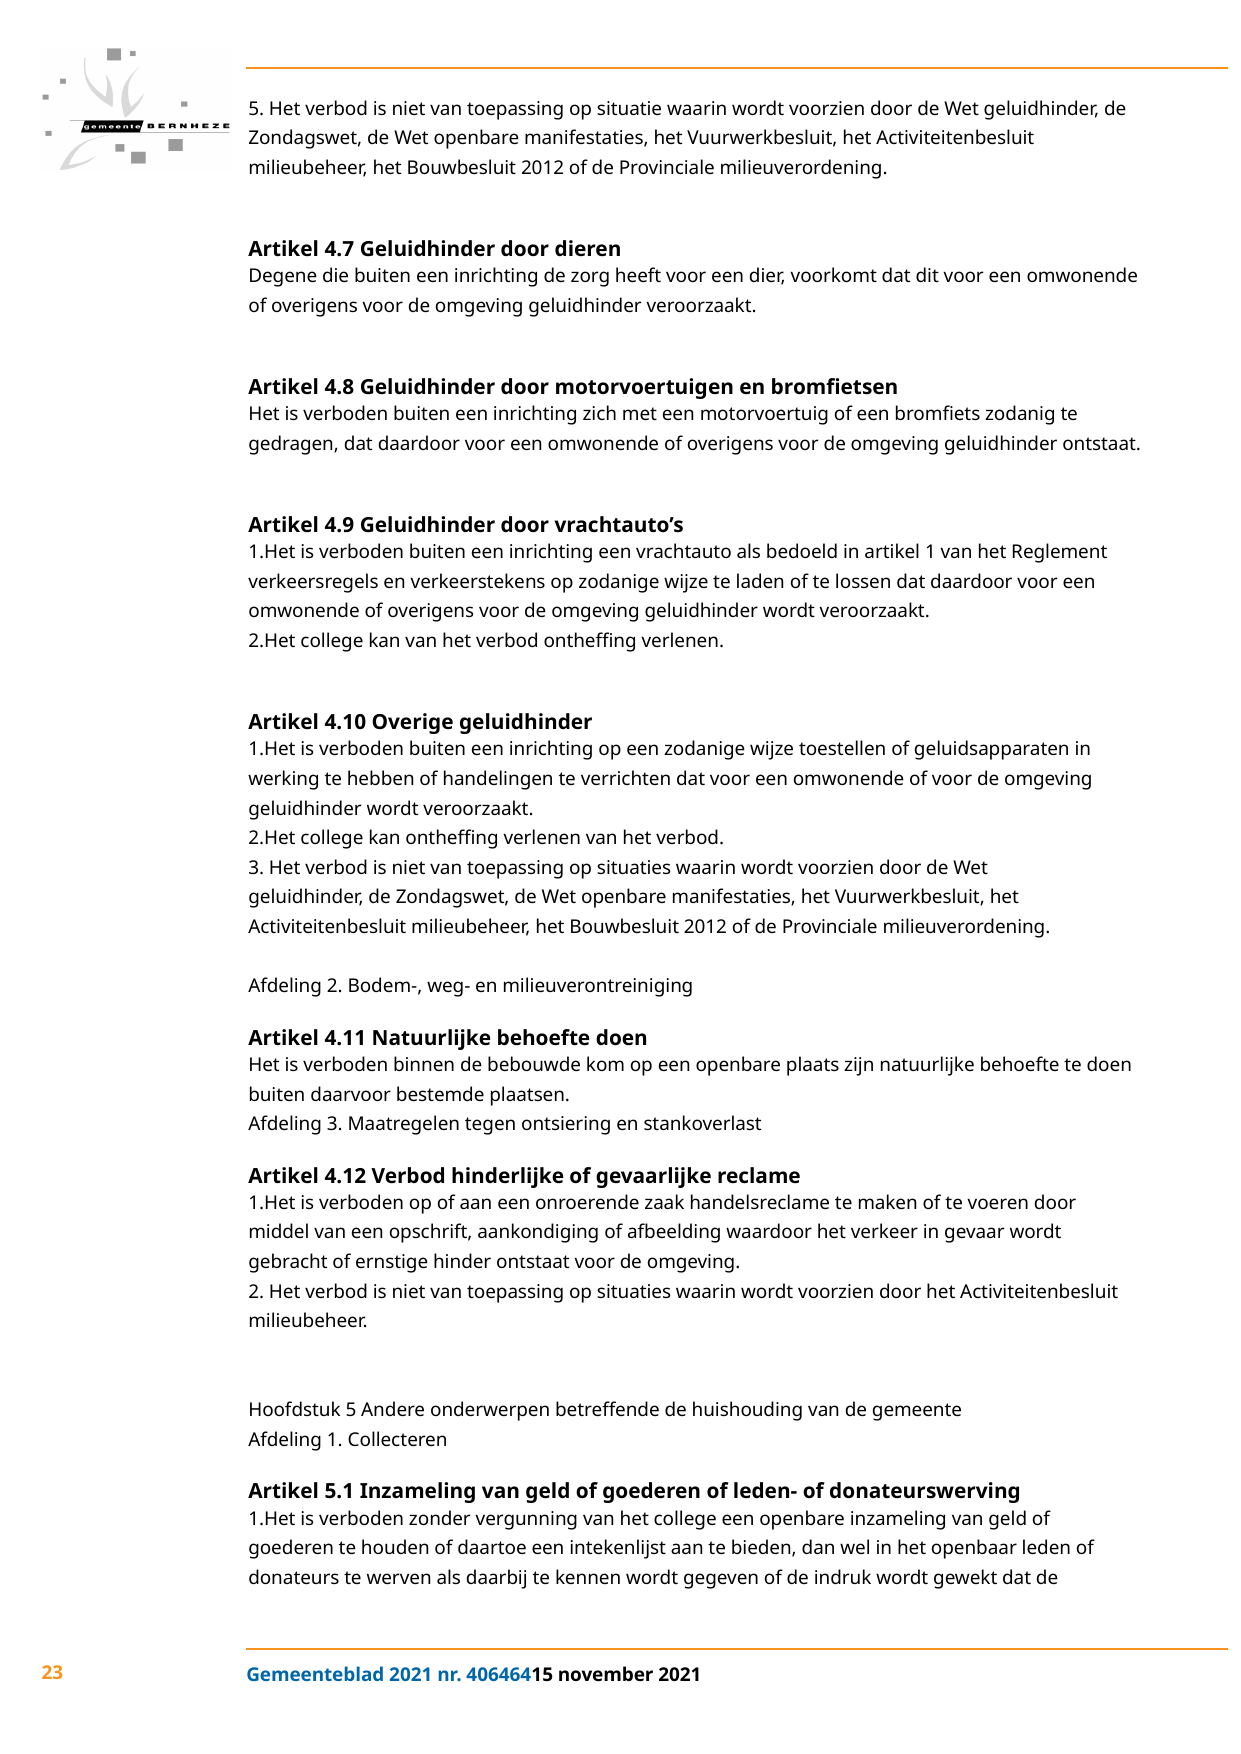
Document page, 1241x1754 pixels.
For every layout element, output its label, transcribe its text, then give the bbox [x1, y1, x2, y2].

text Het is verboden buiten een inrichting zich met een motorvoertuig of een bromfiets zodanig te gedragen, dat daardoor voor een omwonende of overigens voor de omgeving geluidhinder ontstaat. [248, 400, 1152, 456]
text Artikel 4.10 Overige geluidhinder [248, 707, 1152, 736]
text 1.Het is verboden zonder vergunning van het college een openbare inzameling van geld of [248, 1505, 1152, 1530]
text 2.Het college kan van het verbod ontheffing verlenen. [248, 627, 1152, 653]
text Artikel 4.11 Natuurlijke behoefte doen [248, 1023, 1152, 1051]
text Artikel 4.8 Geluidhinder door motorvoertuigen en bromfietsen [248, 372, 1152, 400]
text Afdeling 2. Bodem-, weg- en milieuverontreiniging [248, 972, 1152, 998]
text 1.Het is verboden buiten een inrichting een vrachtauto als bedoeld in artikel 1 van het Reglement verkeersregels en verkeerstekens op zodanige wijze te laden of te lossen dat daardoor voor een omwonende of overigens voor de omgeving geluidhinder wordt veroorzaakt. [248, 538, 1152, 623]
text gebracht of ernstige hinder ontstaat voor de omgeving. [248, 1248, 1152, 1274]
text Artikel 4.12 Verbod hinderlijke of gevaarlijke reclame [248, 1161, 1152, 1189]
text Hoofdstuk 5 Andere onderwerpen betreffende de huishouding van de gemeente [248, 1396, 1152, 1422]
text 5. Het verbod is niet van toepassing op situatie waarin wordt voorzien door de Wet geluidhinder, de Zondagswet, de Wet openbare manifestaties, het Vuurwerkbesluit, het Activiteitenbesluit milieubeheer, het Bouwbesluit 2012 of de Provinciale milieuverordening. [248, 95, 1152, 180]
text Artikel 4.7 Geluidhinder door dieren [248, 234, 1152, 262]
text Afdeling 3. Maatregelen tegen ontsiering en stankoverlast [248, 1110, 1152, 1136]
text 1.Het is verboden op of aan een onroerende zaak handelsreclame te maken of te voeren door [248, 1189, 1152, 1215]
text Artikel 5.1 Inzameling van geld of goederen of leden- of donateurswerving [248, 1476, 1152, 1505]
text geluidhinder, de Zondagswet, de Wet openbare manifestaties, het Vuurwerkbesluit, het Activiteitenbesluit milieubeheer, het Bouwbesluit 2012 of de Provinciale milieuverordening. [248, 883, 1152, 939]
text Afdeling 1. Collecteren [248, 1426, 1152, 1452]
text goederen te houden of daartoe een intekenlijst aan te bieden, dan wel in het openbaar leden of donateurs te werven als daarbij te kennen wordt gegeven of de indruk wordt gewekt dat de [248, 1534, 1152, 1589]
text 2. Het verbod is niet van toepassing op situaties waarin wordt voorzien door het Activiteitenbesluit milieubeheer. [248, 1278, 1152, 1333]
text 2.Het college kan ontheffing verlenen van het verbod. [248, 824, 1152, 850]
text Degene die buiten een inrichting de zorg heeft voor een dier, voorkomt dat dit voor een omwonende of overigens voor de omgeving geluidhinder veroorzaakt. [248, 262, 1152, 318]
text Het is verboden binnen de bebouwde kom op een openbare plaats zijn natuurlijke behoefte te doen buiten daarvoor bestemde plaatsen. [248, 1051, 1152, 1106]
text 3. Het verbod is niet van toepassing op situaties waarin wordt voorzien door de Wet [248, 854, 1152, 880]
picture [41, 47, 231, 172]
text 1.Het is verboden buiten een inrichting op een zodanige wijze toestellen of geluidsapparaten in werking te hebben of handelingen te verrichten dat voor een omwonende of voor de omgeving geluidhinder wordt veroorzaakt. [248, 736, 1152, 821]
text middel van een opschrift, aankondiging of afbeelding waardoor het verkeer in gevaar wordt [248, 1219, 1152, 1244]
text Artikel 4.9 Geluidhinder door vrachtauto’s [248, 510, 1152, 538]
